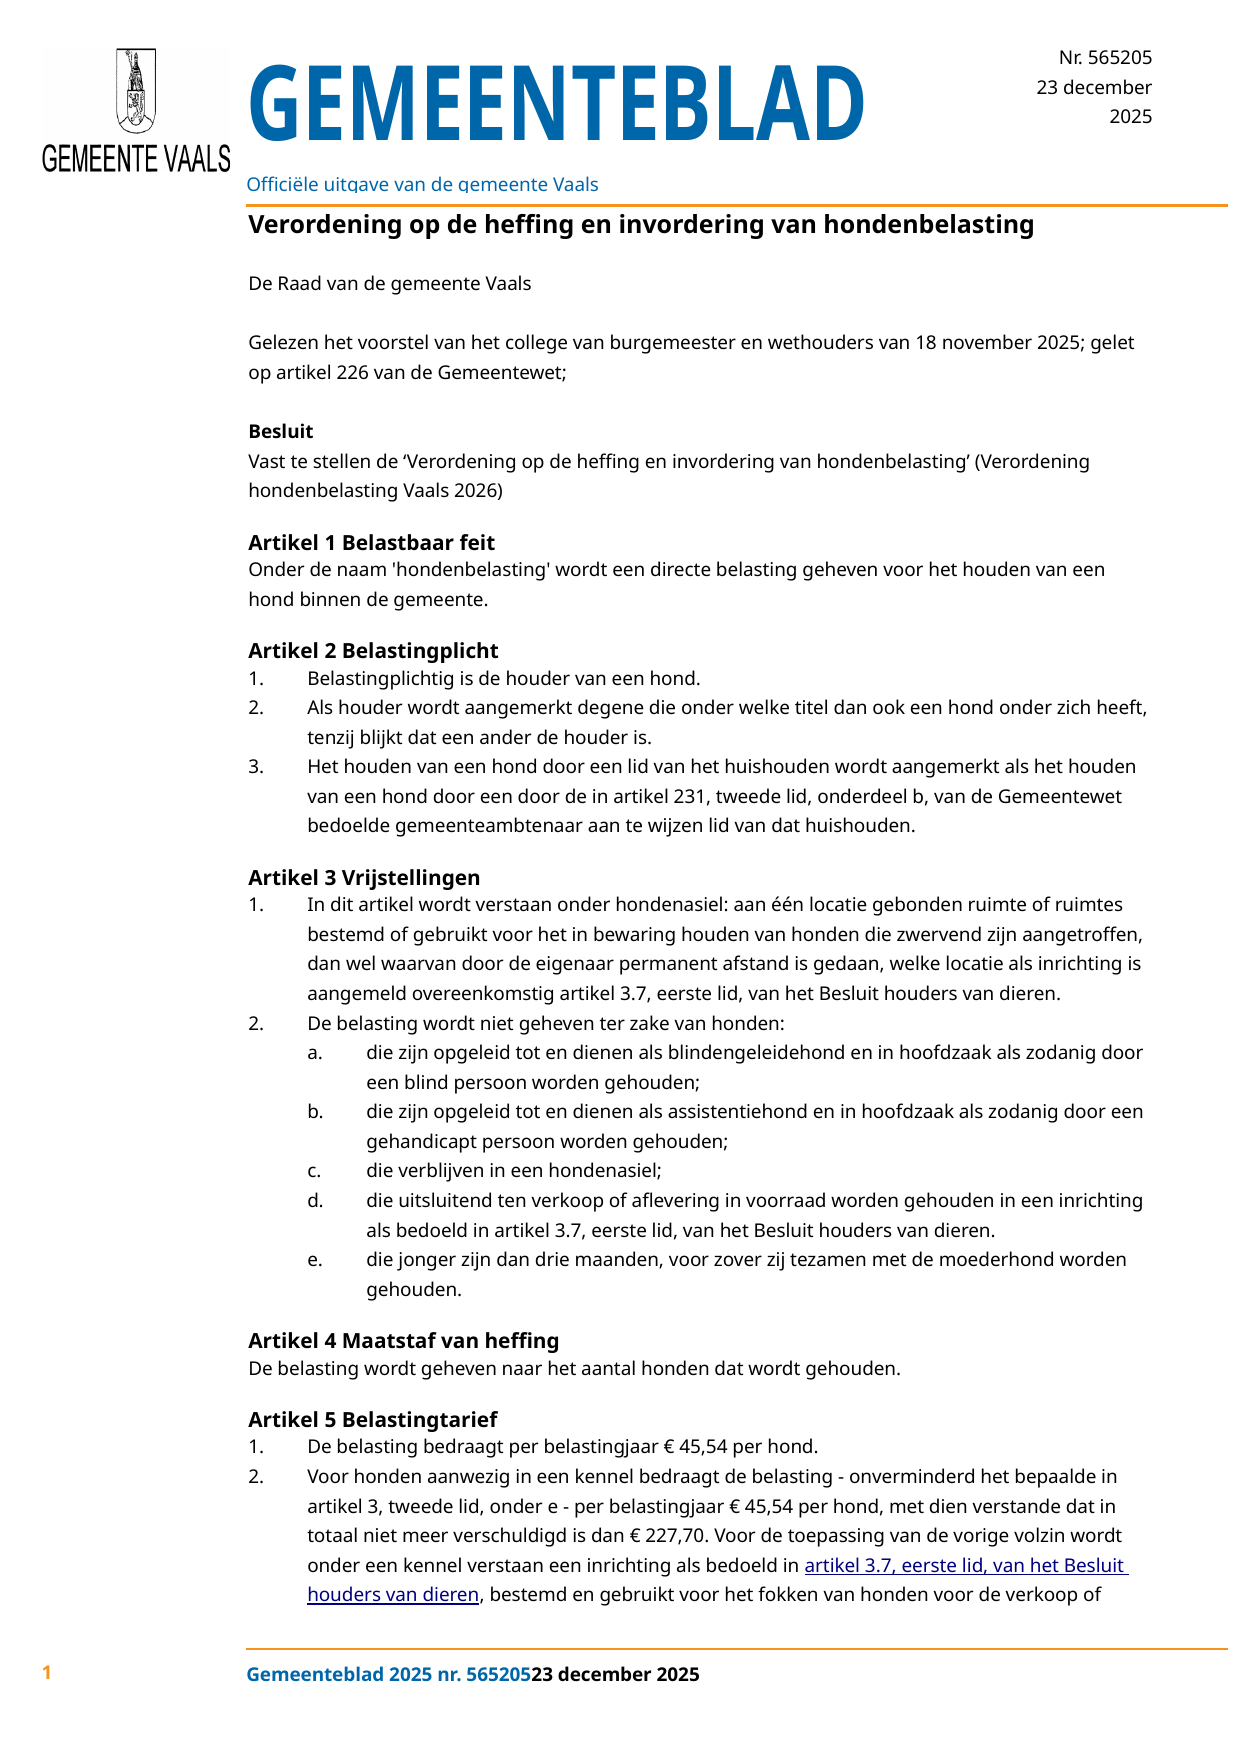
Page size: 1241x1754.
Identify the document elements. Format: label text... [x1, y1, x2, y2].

list Belastingplichtig is de houder van een hond. [248, 665, 1152, 690]
text Gelezen het voorstel van het college van burgemeester en wethouders van 18 november 2025; gelet op artikel 226 van de Gemeentewet; [248, 329, 1152, 385]
text Artikel 2 Belastingplicht [248, 636, 1152, 665]
text Artikel 3 Vrijstellingen [248, 863, 1152, 891]
text De belasting wordt geheven naar het aantal honden dat wordt gehouden. [248, 1355, 1152, 1381]
list Als houder wordt aangemerkt degene die onder welke titel dan ook een hond onder zich heeft, tenzij blijkt dat een ander de houder is. [248, 694, 1152, 749]
picture [41, 47, 231, 172]
text Artikel 5 Belastingtarief [248, 1405, 1152, 1434]
list Voor honden aanwezig in een kennel bedraagt de belasting - onverminderd het bepaalde in artikel 3, tweede lid, onder e - per belastingjaar € 45,54 per hond, met dien verstande dat in totaal niet meer verschuldigd is dan € 227,70. Voor de toepassing van de vorige volzin wordt onder een kennel verstaan een inrichting als bedoeld in artikel 3.7, eerste lid, van het Besluit houders van dieren, bestemd en gebruikt voor het fokken van honden voor de verkoop of [248, 1463, 1152, 1607]
text Onder de naam 'hondenbelasting' wordt een directe belasting geheven voor het houden van een hond binnen de gemeente. [248, 556, 1152, 612]
text Verordening op de heffing en invordering van hondenbelasting [248, 207, 1152, 241]
list In dit artikel wordt verstaan onder hondenasiel: aan één locatie gebonden ruimte of ruimtes bestemd of gebruikt voor het in bewaring houden van honden die zwervend zijn aangetroffen, dan wel waarvan door de eigenaar permanent afstand is gedaan, welke locatie als inrichting is aangemeld overeenkomstig artikel 3.7, eerste lid, van het Besluit houders van dieren. [248, 891, 1152, 1006]
list die uitsluitend ten verkoop of aflevering in voorraad worden gehouden in een inrichting als bedoeld in artikel 3.7, eerste lid, van het Besluit houders van dieren. [307, 1187, 1152, 1243]
list die zijn opgeleid tot en dienen als blindengeleidehond en in hoofdzaak als zodanig door een blind persoon worden gehouden; [307, 1039, 1152, 1095]
list De belasting wordt niet geheven ter zake van honden: [248, 1010, 1152, 1036]
text De Raad van de gemeente Vaals [248, 270, 1152, 296]
text Artikel 1 Belastbaar feit [248, 528, 1152, 556]
text Vast te stellen de ‘Verordening op de heffing en invordering van hondenbelasting’ (Verordening hondenbelasting Vaals 2026) [248, 448, 1152, 503]
list De belasting bedraagt per belastingjaar € 45,54 per hond. [248, 1434, 1152, 1459]
list die zijn opgeleid tot en dienen als assistentiehond en in hoofdzaak als zodanig door een gehandicapt persoon worden gehouden; [307, 1098, 1152, 1154]
text Besluit [248, 418, 1152, 444]
list die verblijven in een hondenasiel; [307, 1158, 1152, 1183]
list Het houden van een hond door een lid van het huishouden wordt aangemerkt als het houden van een hond door een door de in artikel 231, tweede lid, onderdeel b, van de Gemeentewet bedoelde gemeenteambtenaar aan te wijzen lid van dat huishouden. [248, 753, 1152, 838]
text Artikel 4 Maatstaf van heffing [248, 1326, 1152, 1355]
list die jonger zijn dan drie maanden, voor zover zij tezamen met de moederhond worden gehouden. [307, 1246, 1152, 1302]
